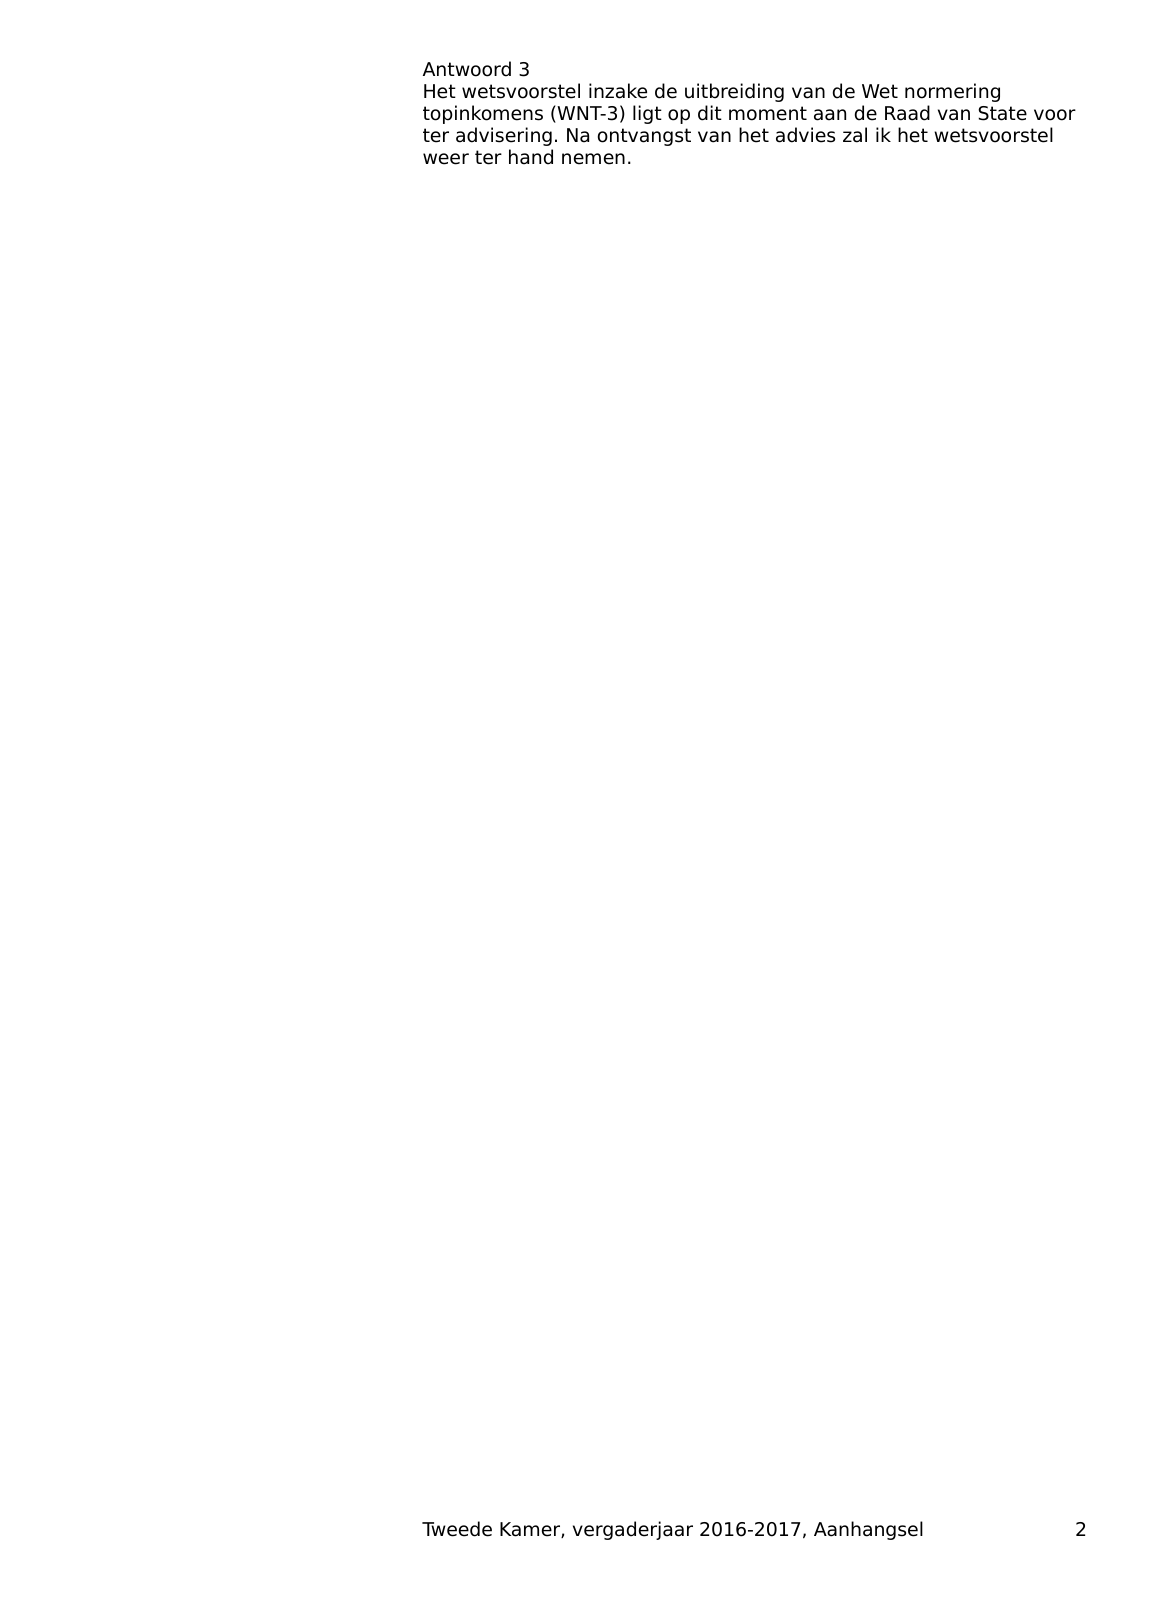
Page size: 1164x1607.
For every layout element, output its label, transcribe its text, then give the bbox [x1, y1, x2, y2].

text Het wetsvoorstel inzake de uitbreiding van de Wet normering topinkomens (WNT-3) ligt op dit moment aan de Raad van State voor ter advisering. Na ontvangst van het advies zal ik het wetsvoorstel weer ter hand nemen. [422, 81, 1087, 169]
text Antwoord 3 [422, 59, 1087, 81]
